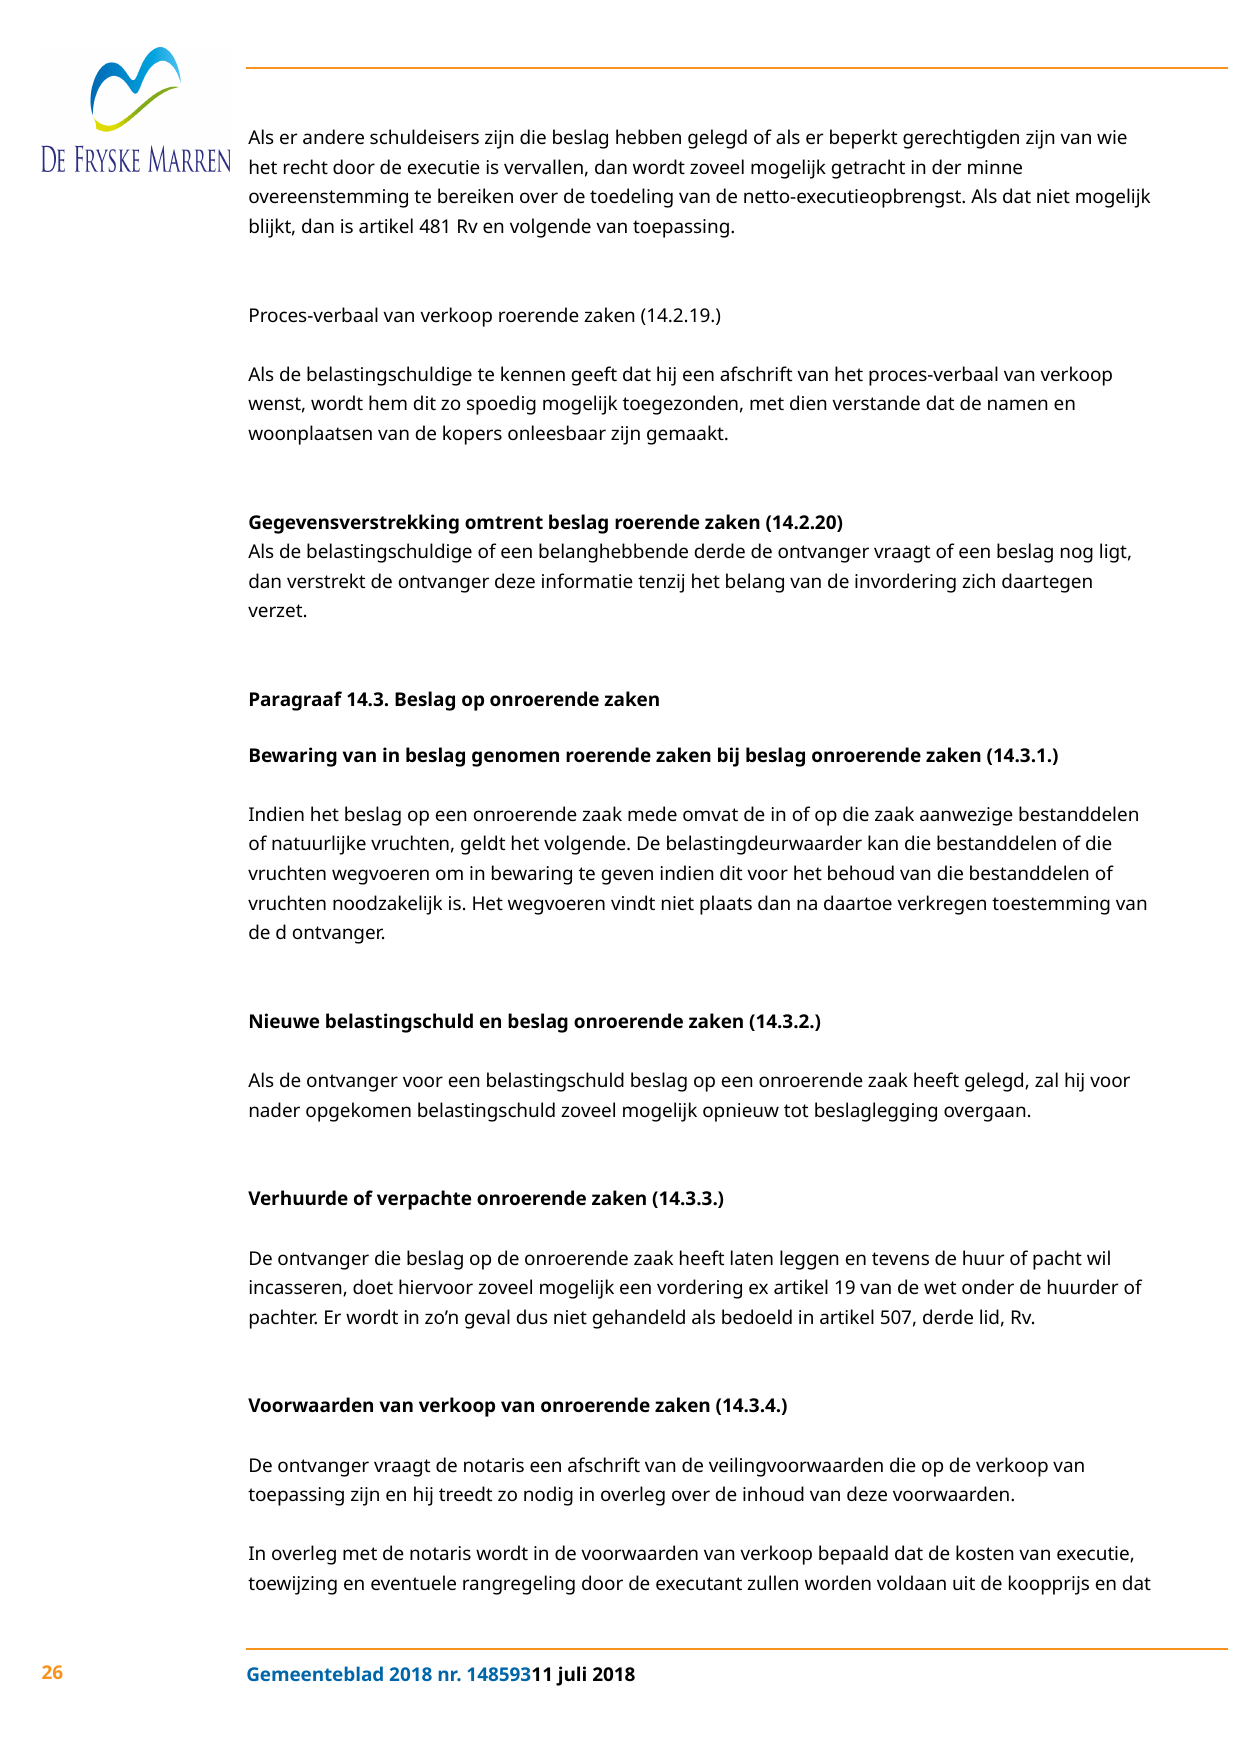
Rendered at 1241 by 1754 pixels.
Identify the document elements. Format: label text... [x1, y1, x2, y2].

text Voorwaarden van verkoop van onroerende zaken (14.3.4.) [248, 1393, 1152, 1418]
text Paragraaf 14.3. Beslag op onroerende zaken [248, 686, 1152, 712]
text Indien het beslag op een onroerende zaak mede omvat de in of op die zaak aanwezige bestanddelen of natuurlijke vruchten, geldt het volgende. De belastingdeurwaarder kan die bestanddelen of die vruchten wegvoeren om in bewaring te geven indien dit voor het behoud van die bestanddelen of vruchten noodzakelijk is. Het wegvoeren vindt niet plaats dan na daartoe verkregen toestemming van de d ontvanger. [248, 801, 1152, 945]
text Als er andere schuldeisers zijn die beslag hebben gelegd of als er beperkt gerechtigden zijn van wie het recht door de executie is vervallen, dan wordt zoveel mogelijk getracht in der minne overeenstemming te bereiken over de toedeling van de netto-executieopbrengst. Als dat niet mogelijk blijkt, dan is artikel 481 Rv en volgende van toepassing. [248, 124, 1152, 239]
text De ontvanger die beslag op de onroerende zaak heeft laten leggen en tevens de huur of pacht wil incasseren, doet hiervoor zoveel mogelijk een vordering ex artikel 19 van de wet onder de huurder of pachter. Er wordt in zo’n geval dus niet gehandeld als bedoeld in artikel 507, derde lid, Rv. [248, 1245, 1152, 1329]
text Nieuwe belastingschuld en beslag onroerende zaken (14.3.2.) [248, 1008, 1152, 1034]
text Bewaring van in beslag genomen roerende zaken bij beslag onroerende zaken (14.3.1.) [248, 742, 1152, 767]
text Als de belastingschuldige te kennen geeft dat hij een afschrift van het proces-verbaal van verkoop wenst, wordt hem dit zo spoedig mogelijk toegezonden, met dien verstande dat de namen en woonplaatsen van de kopers onleesbaar zijn gemaakt. [248, 361, 1152, 446]
text Gegevensverstrekking omtrent beslag roerende zaken (14.2.20) [248, 509, 1152, 535]
text Proces-verbaal van verkoop roerende zaken (14.2.19.) [248, 302, 1152, 328]
text Verhuurde of verpachte onroerende zaken (14.3.3.) [248, 1186, 1152, 1211]
text In overleg met de notaris wordt in de voorwaarden van verkoop bepaald dat de kosten van executie, toewijzing en eventuele rangregeling door de executant zullen worden voldaan uit de koopprijs en dat [248, 1541, 1152, 1596]
text De ontvanger vraagt de notaris een afschrift van de veilingvoorwaarden die op de verkoop van toepassing zijn en hij treedt zo nodig in overleg over de inhoud van deze voorwaarden. [248, 1452, 1152, 1507]
text Als de ontvanger voor een belastingschuld beslag op een onroerende zaak heeft gelegd, zal hij voor nader opgekomen belastingschuld zoveel mogelijk opnieuw tot beslaglegging overgaan. [248, 1067, 1152, 1122]
picture [41, 47, 231, 172]
text Als de belastingschuldige of een belanghebbende derde de ontvanger vraagt of een beslag nog ligt, dan verstrekt de ontvanger deze informatie tenzij het belang van de invordering zich daartegen verzet. [248, 538, 1152, 623]
